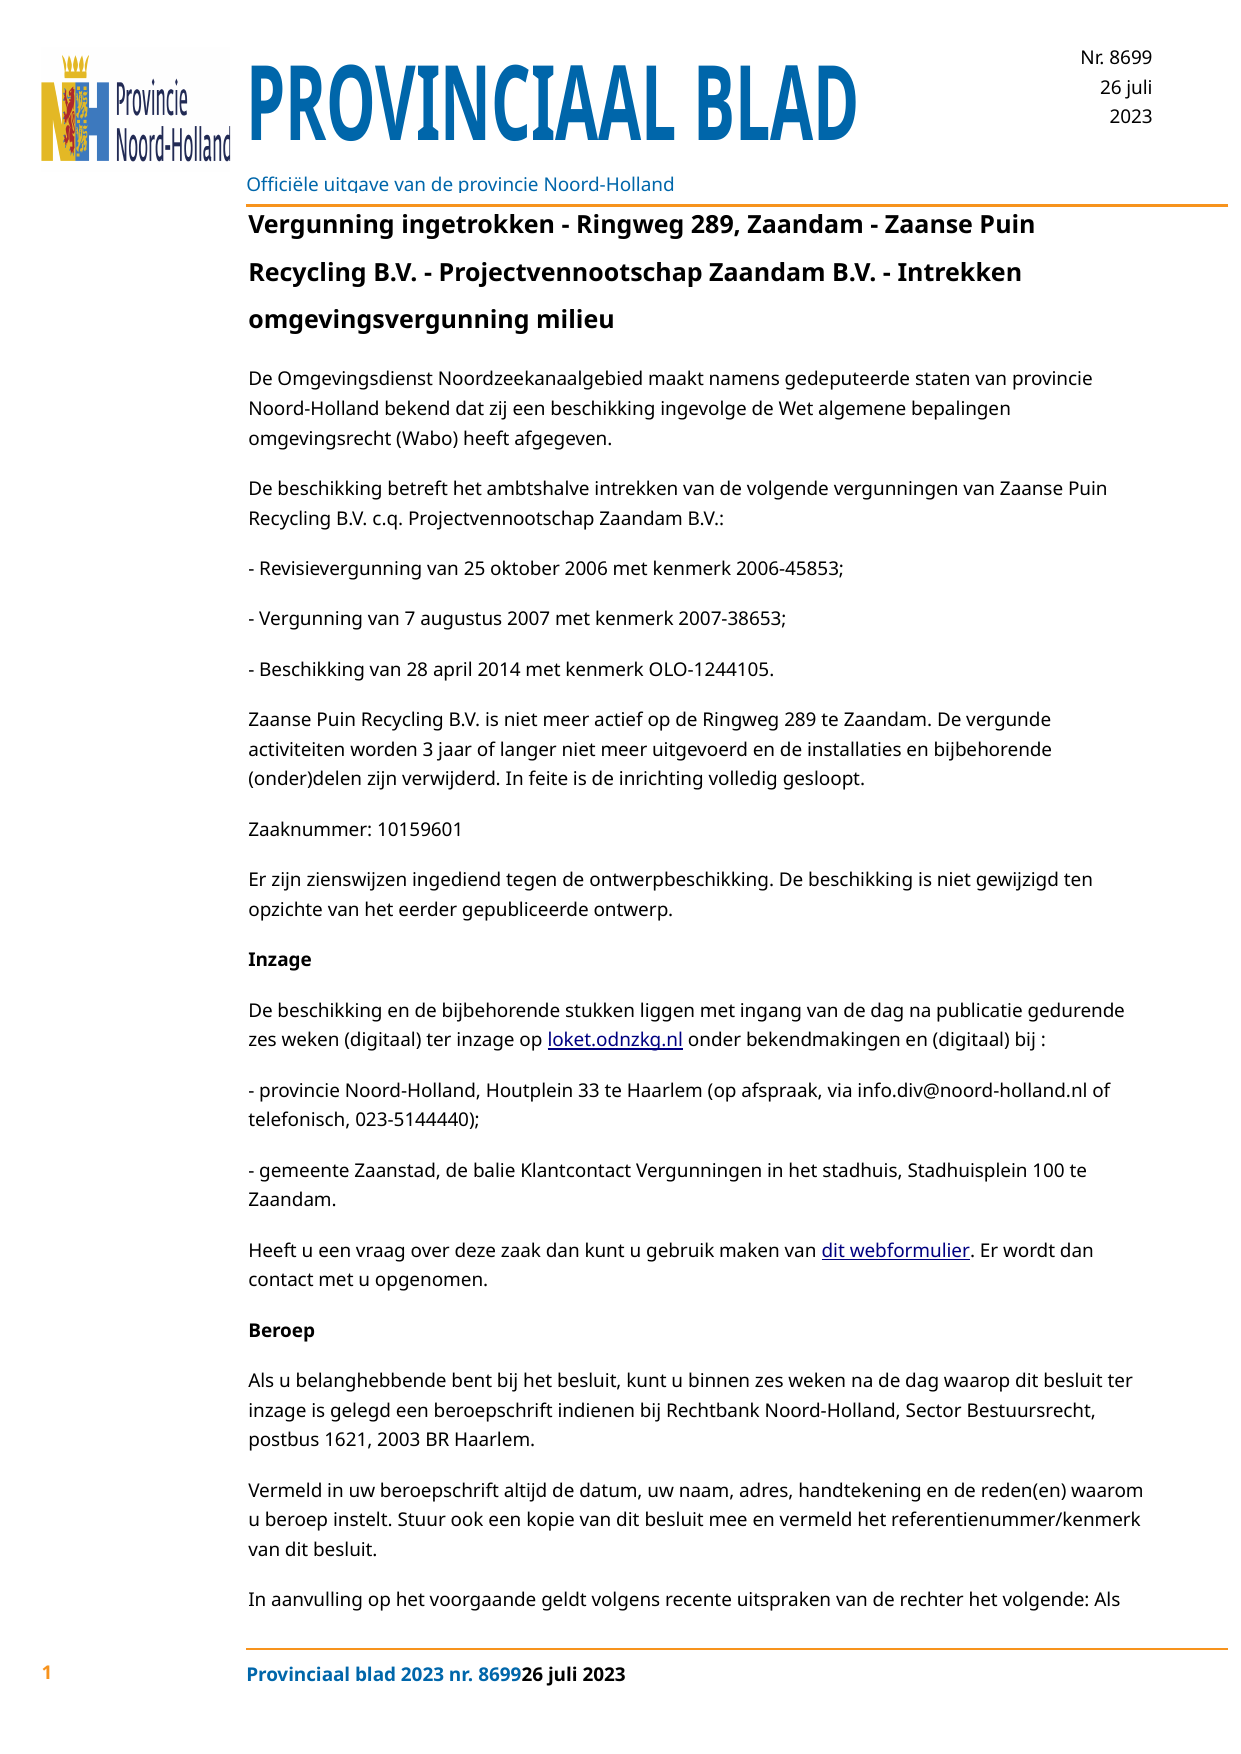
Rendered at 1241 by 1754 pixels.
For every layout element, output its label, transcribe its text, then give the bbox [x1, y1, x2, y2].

picture [41, 47, 231, 172]
text - provincie Noord-Holland, Houtplein 33 te Haarlem (op afspraak, via info.div@noord-holland.nl of telefonisch, 023-5144440); [248, 1077, 1152, 1132]
text Beroep [248, 1317, 1152, 1342]
text De Omgevingsdienst Noordzeekanaalgebied maakt namens gedeputeerde staten van provincie Noord-Holland bekend dat zij een beschikking ingevolge de Wet algemene bepalingen omgevingsrecht (Wabo) heeft afgegeven. [248, 366, 1152, 450]
text De beschikking betreft het ambtshalve intrekken van de volgende vergunningen van Zaanse Puin Recycling B.V. c.q. Projectvennootschap Zaandam B.V.: [248, 475, 1152, 530]
text De beschikking en de bijbehorende stukken liggen met ingang van de dag na publicatie gedurende zes weken (digitaal) ter inzage op loket.odnzkg.nl onder bekendmakingen en (digitaal) bij : [248, 997, 1152, 1052]
text Zaanse Puin Recycling B.V. is niet meer actief op de Ringweg 289 te Zaandam. De vergunde activiteiten worden 3 jaar of langer niet meer uitgevoerd en de installaties en bijbehorende (onder)delen zijn verwijderd. In feite is de inrichting volledig gesloopt. [248, 706, 1152, 791]
text - gemeente Zaanstad, de balie Klantcontact Vergunningen in het stadhuis, Stadhuisplein 100 te Zaandam. [248, 1157, 1152, 1212]
text Inzage [248, 946, 1152, 972]
text Zaaknummer: 10159601 [248, 816, 1152, 842]
text - Vergunning van 7 augustus 2007 met kenmerk 2007-38653; [248, 606, 1152, 631]
text Heeft u een vraag over deze zaak dan kunt u gebruik maken van dit webformulier. Er wordt dan contact met u opgenomen. [248, 1237, 1152, 1292]
text - Beschikking van 28 april 2014 met kenmerk OLO-1244105. [248, 656, 1152, 682]
text In aanvulling op het voorgaande geldt volgens recente uitspraken van de rechter het volgende: Als [248, 1586, 1152, 1612]
text - Revisievergunning van 25 oktober 2006 met kenmerk 2006-45853; [248, 555, 1152, 581]
text Als u belanghebbende bent bij het besluit, kunt u binnen zes weken na de dag waarop dit besluit ter inzage is gelegd een beroepschrift indienen bij Rechtbank Noord-Holland, Sector Bestuursrecht, postbus 1621, 2003 BR Haarlem. [248, 1367, 1152, 1452]
text Vergunning ingetrokken - Ringweg 289, Zaandam - Zaanse Puin Recycling B.V. - Projectvennootschap Zaandam B.V. - Intrekken omgevingsvergunning milieu [248, 207, 1152, 336]
text Vermeld in uw beroepschrift altijd de datum, uw naam, adres, handtekening en de reden(en) waarom u beroep instelt. Stuur ook een kopie van dit besluit mee en vermeld het referentienummer/kenmerk van dit besluit. [248, 1477, 1152, 1562]
text Er zijn zienswijzen ingediend tegen de ontwerpbeschikking. De beschikking is niet gewijzigd ten opzichte van het eerder gepubliceerde ontwerp. [248, 866, 1152, 922]
